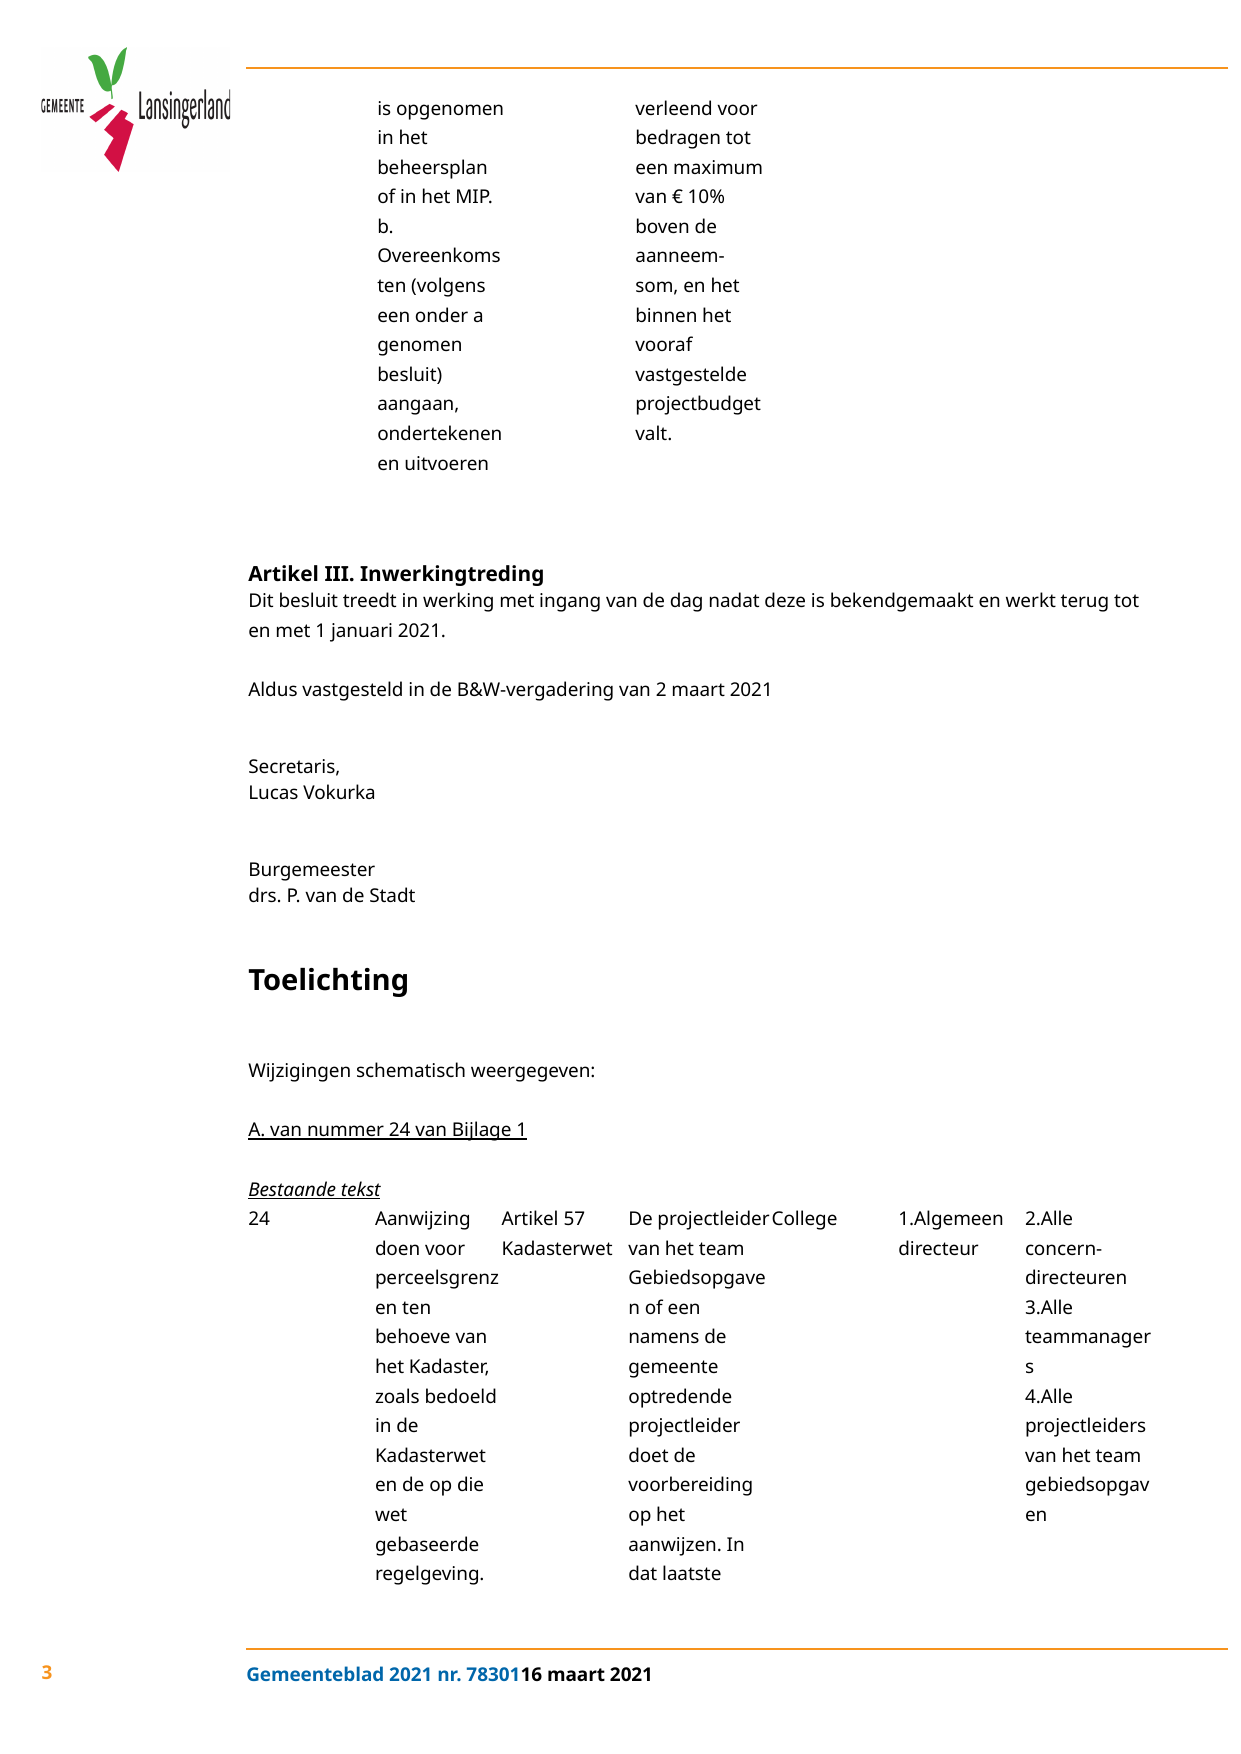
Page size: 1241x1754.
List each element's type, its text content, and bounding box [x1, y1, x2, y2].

text Wijzigingen schematisch weergegeven: [248, 1057, 1152, 1083]
text drs. P. van de Stadt [248, 882, 1152, 907]
table_header College [771, 1205, 898, 1586]
table_header De projectleider van het team Gebiedsopgaven of een namens de gemeente optredende projectleider doet de voorbereiding op het aanwijzen. In dat laatste [628, 1205, 771, 1586]
text Aldus vastgesteld in de B&W-vergadering van 2 maart 2021 [248, 676, 1152, 702]
table_header [506, 95, 635, 505]
table_header 2.Alle concern-directeuren 3.Alle teammanagers 4.Alle projectleiders van het team gebiedsopgaven [1025, 1205, 1152, 1586]
table_header Artikel 57 Kadasterwet [501, 1205, 628, 1586]
picture [41, 47, 231, 172]
table_header [894, 95, 1022, 505]
table_header Aanwijzing doen voor perceelsgrenzen ten behoeve van het Kadaster, zoals bedoeld in de Kadasterwet en de op die wet gebaseerde regelgeving. [375, 1205, 501, 1586]
text Burgemeester [248, 856, 1152, 882]
table_header is opgenomen in het beheersplan of in het MIP. b. Overeenkomsten (volgens een onder a genomen besluit) aangaan, ondertekenen en uitvoeren [377, 95, 506, 505]
table_header [1023, 95, 1152, 505]
text Bestaande tekst [248, 1176, 1152, 1201]
text Secretaris, [248, 753, 1152, 779]
text Dit besluit treedt in werking met ingang van de dag nadat deze is bekendgemaakt en werkt terug tot en met 1 januari 2021. [248, 587, 1152, 642]
text Lucas Vokurka [248, 779, 1152, 804]
table_header verleend voor bedragen tot een maximum van € 10% boven de aanneem-som, en het binnen het vooraf vastgestelde projectbudget valt. [635, 95, 764, 505]
table_header [764, 95, 893, 505]
table_header 1.Algemeen directeur [898, 1205, 1025, 1586]
text Artikel III. Inwerkingtreding [248, 559, 1152, 587]
table_header 24 [248, 1205, 375, 1586]
text Toelichting [248, 959, 1152, 999]
text A. van nummer 24 van Bijlage 1 [248, 1117, 1152, 1142]
table_header [248, 95, 377, 505]
